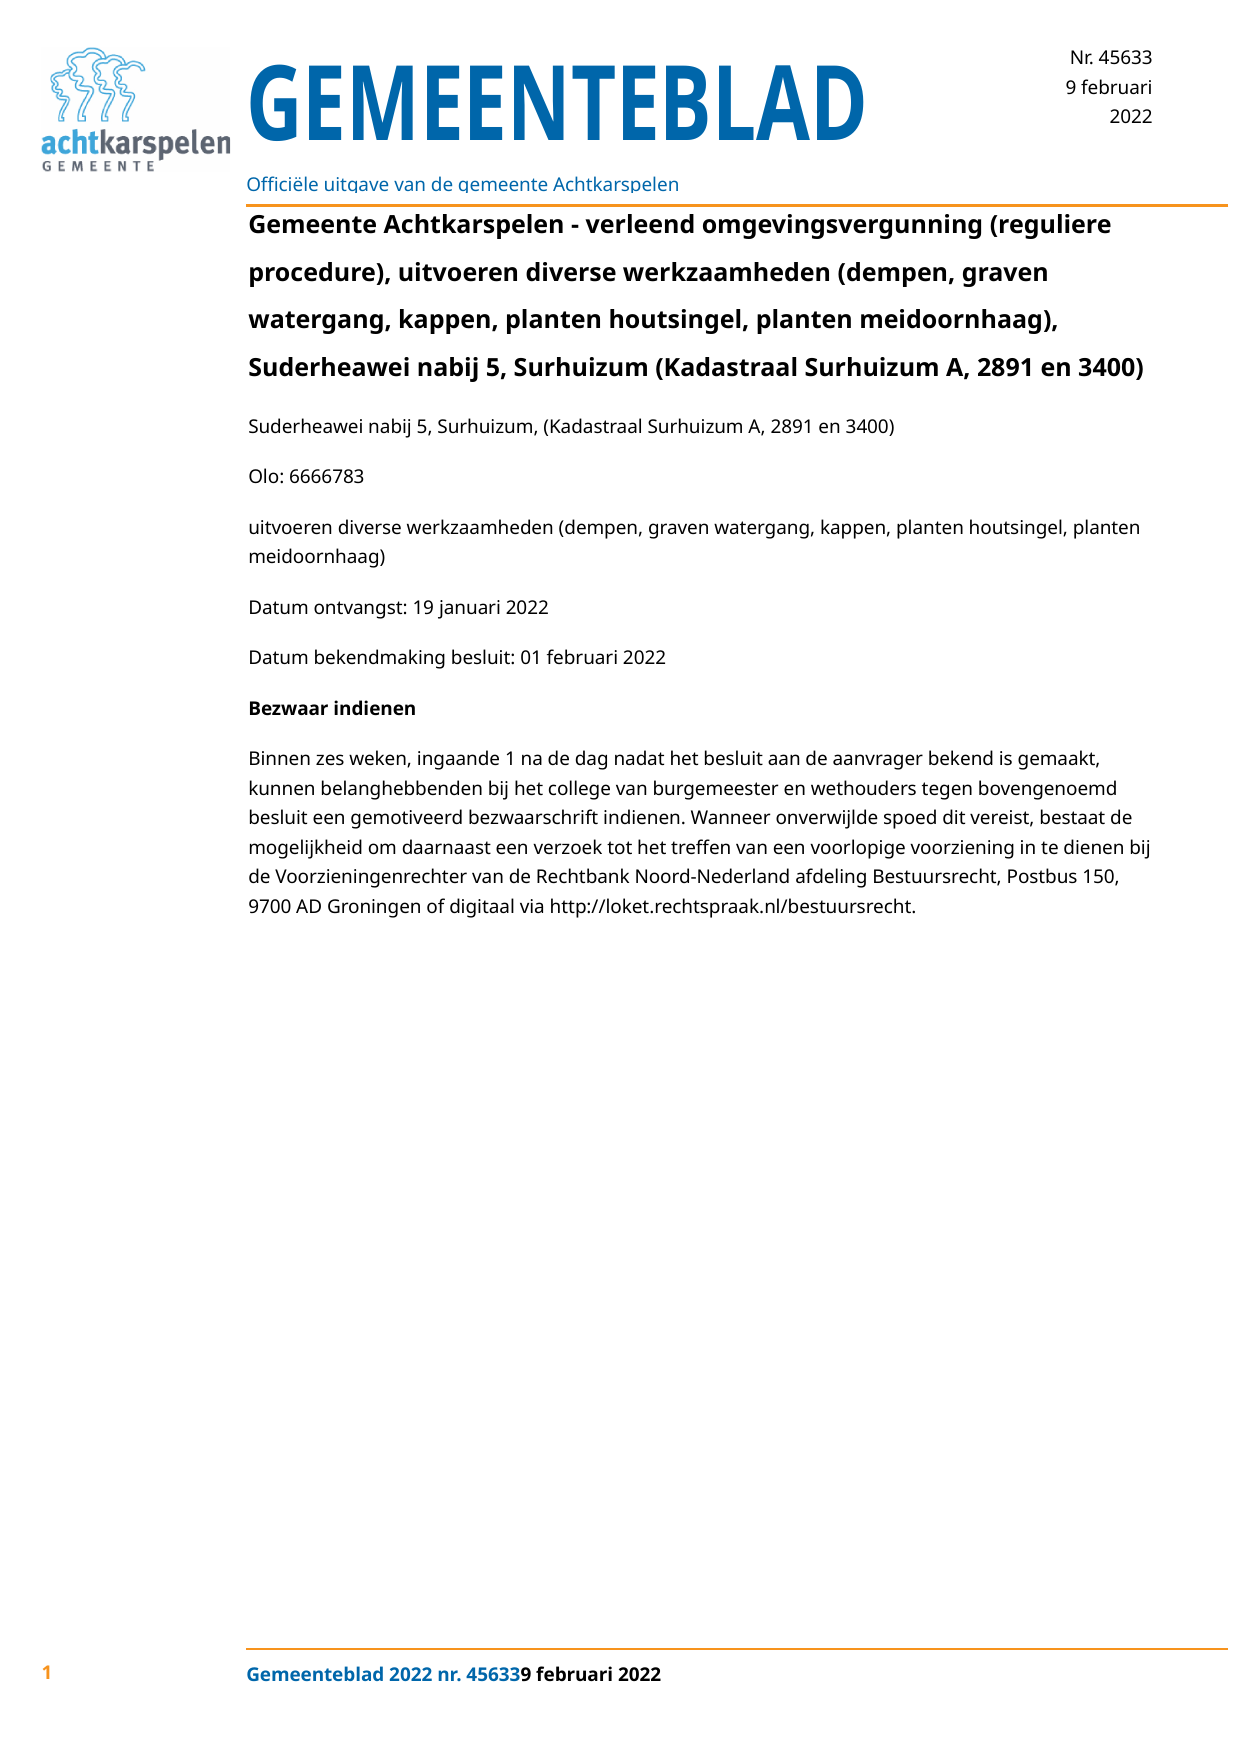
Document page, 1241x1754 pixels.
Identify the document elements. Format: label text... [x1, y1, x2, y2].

text Bezwaar indienen [248, 695, 1152, 721]
picture [41, 47, 231, 172]
text Binnen zes weken, ingaande 1 na de dag nadat het besluit aan de aanvrager bekend is gemaakt, kunnen belanghebbenden bij het college van burgemeester en wethouders tegen bovengenoemd besluit een gemotiveerd bezwaarschrift indienen. Wanneer onverwijlde spoed dit vereist, bestaat de mogelijkheid om daarnaast een verzoek tot het treffen van een voorlopige voorziening in te dienen bij de Voorzieningenrechter van de Rechtbank Noord-Nederland afdeling Bestuursrecht, Postbus 150, 9700 AD Groningen of digitaal via http://loket.rechtspraak.nl/bestuursrecht. [248, 745, 1152, 919]
text Suderheawei nabij 5, Surhuizum, (Kadastraal Surhuizum A, 2891 en 3400) [248, 413, 1152, 439]
text Datum ontvangst: 19 januari 2022 [248, 594, 1152, 620]
text Gemeente Achtkarspelen - verleend omgevingsvergunning (reguliere procedure), uitvoeren diverse werkzaamheden (dempen, graven watergang, kappen, planten houtsingel, planten meidoornhaag), Suderheawei nabij 5, Surhuizum (Kadastraal Surhuizum A, 2891 en 3400) [248, 207, 1152, 384]
text Datum bekendmaking besluit: 01 februari 2022 [248, 644, 1152, 670]
text uitvoeren diverse werkzaamheden (dempen, graven watergang, kappen, planten houtsingel, planten meidoornhaag) [248, 514, 1152, 569]
text Olo: 6666783 [248, 463, 1152, 489]
